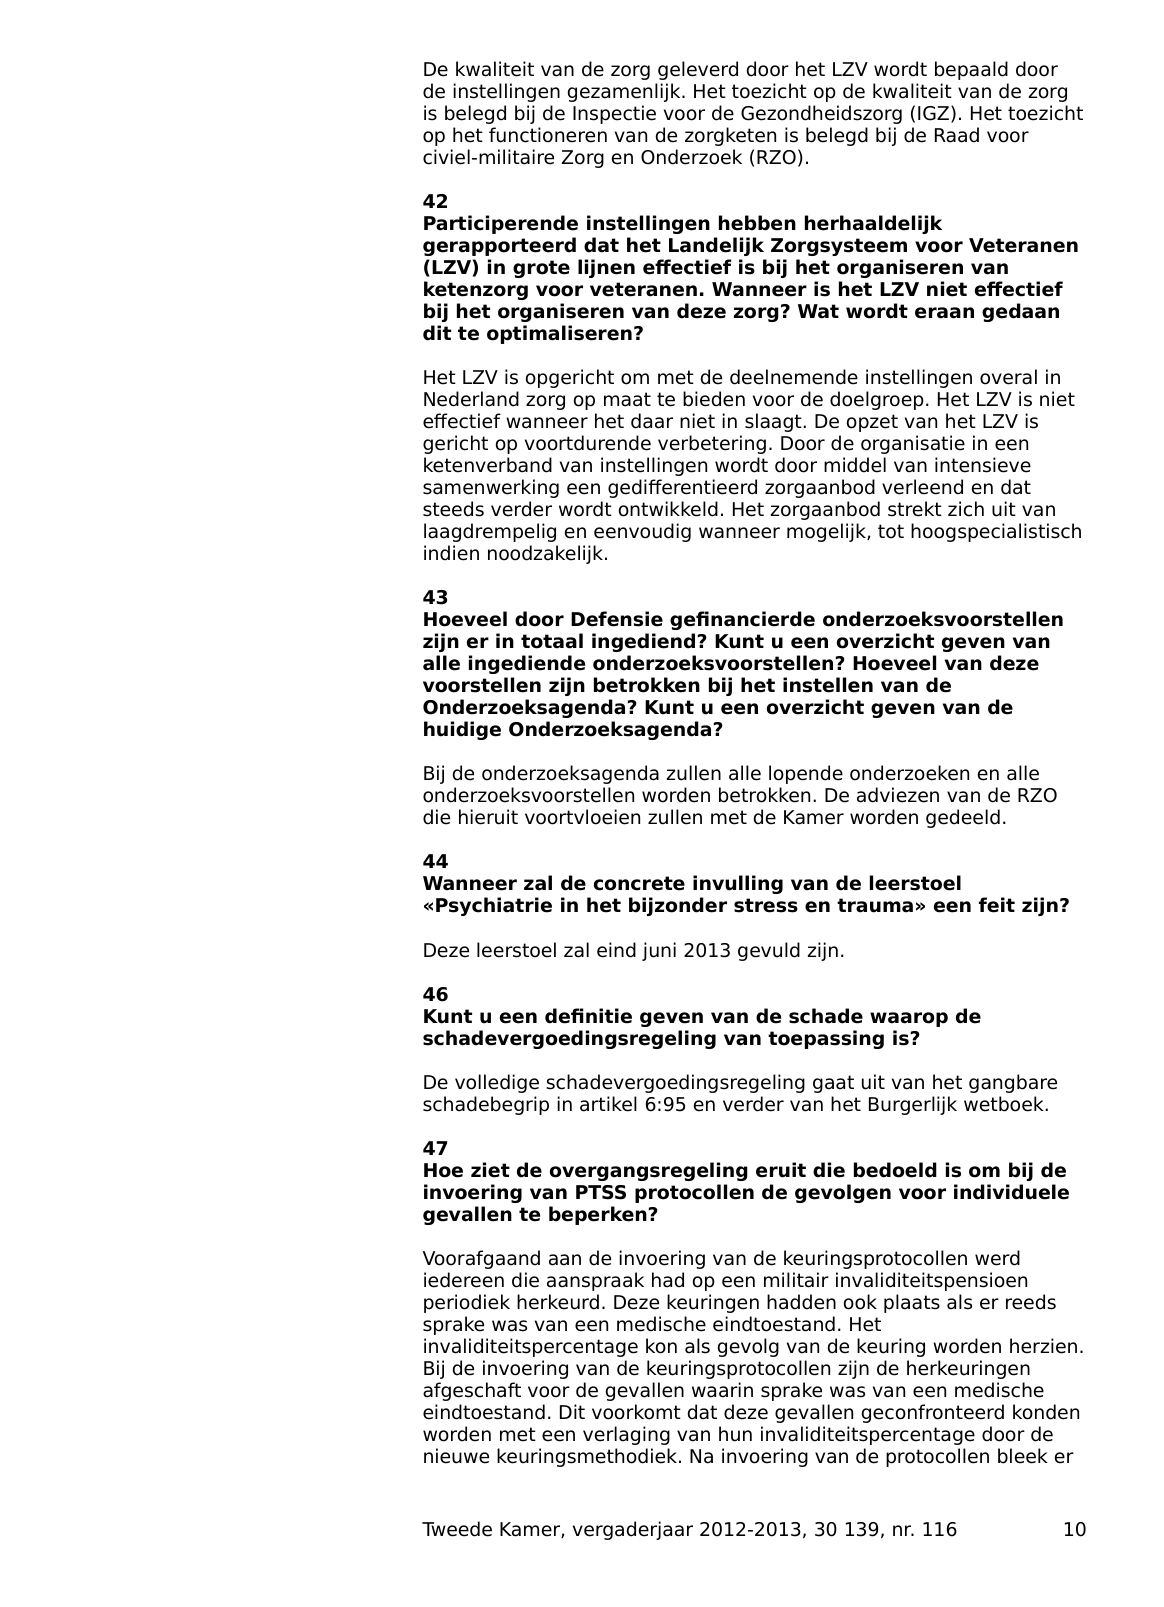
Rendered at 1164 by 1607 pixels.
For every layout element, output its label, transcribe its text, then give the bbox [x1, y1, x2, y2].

text De kwaliteit van de zorg geleverd door het LZV wordt bepaald door de instellingen gezamenlijk. Het toezicht op de kwaliteit van de zorg is belegd bij de Inspectie voor de Gezondheidszorg (IGZ). Het toezicht op het functioneren van de zorgketen is belegd bij de Raad voor civiel-militaire Zorg en Onderzoek (RZO). [422, 59, 1087, 169]
text Het LZV is opgericht om met de deelnemende instellingen overal in Nederland zorg op maat te bieden voor de doelgroep. Het LZV is niet effectief wanneer het daar niet in slaagt. De opzet van het LZV is gericht op voortdurende verbetering. Door de organisatie in een ketenverband van instellingen wordt door middel van intensieve samenwerking een gedifferentieerd zorgaanbod verleend en dat steeds verder wordt ontwikkeld. Het zorgaanbod strekt zich uit van laagdrempelig en eenvoudig wanneer mogelijk, tot hoogspecialistisch indien noodzakelijk. [422, 367, 1087, 565]
text Voorafgaand aan de invoering van de keuringsprotocollen werd iedereen die aanspraak had op een militair invaliditeitspensioen periodiek herkeurd. Deze keuringen hadden ook plaats als er reeds sprake was van een medische eindtoestand. Het invaliditeitspercentage kon als gevolg van de keuring worden herzien. Bij de invoering van de keuringsprotocollen zijn de herkeuringen afgeschaft voor de gevallen waarin sprake was van een medische eindtoestand. Dit voorkomt dat deze gevallen geconfronteerd konden worden met een verlaging van hun invaliditeitspercentage door de nieuwe keuringsmethodiek. Na invoering van de protocollen bleek er [422, 1248, 1087, 1468]
text 43 [422, 587, 1087, 609]
text Hoe ziet de overgangsregeling eruit die bedoeld is om bij de invoering van PTSS protocollen de gevolgen voor individuele gevallen te beperken? [422, 1160, 1087, 1226]
text 46 [422, 984, 1087, 1006]
text Deze leerstoel zal eind juni 2013 gevuld zijn. [422, 939, 1087, 961]
text 44 [422, 851, 1087, 873]
text Bij de onderzoeksagenda zullen alle lopende onderzoeken en alle onderzoeksvoorstellen worden betrokken. De adviezen van de RZO die hieruit voortvloeien zullen met de Kamer worden gedeeld. [422, 763, 1087, 829]
text Participerende instellingen hebben herhaaldelijk gerapporteerd dat het Landelijk Zorgsysteem voor Veteranen (LZV) in grote lijnen effectief is bij het organiseren van ketenzorg voor veteranen. Wanneer is het LZV niet effectief bij het organiseren van deze zorg? Wat wordt eraan gedaan dit te optimaliseren? [422, 213, 1087, 345]
text Kunt u een definitie geven van de schade waarop de schadevergoedingsregeling van toepassing is? [422, 1006, 1087, 1049]
text 42 [422, 191, 1087, 213]
text Hoeveel door Defensie gefinancierde onderzoeksvoorstellen zijn er in totaal ingediend? Kunt u een overzicht geven van alle ingediende onderzoeksvoorstellen? Hoeveel van deze voorstellen zijn betrokken bij het instellen van de Onderzoeksagenda? Kunt u een overzicht geven van de huidige Onderzoeksagenda? [422, 609, 1087, 741]
text 47 [422, 1138, 1087, 1160]
text Wanneer zal de concrete invulling van de leerstoel «Psychiatrie in het bijzonder stress en trauma» een feit zijn? [422, 873, 1087, 917]
text De volledige schadevergoedingsregeling gaat uit van het gangbare schadebegrip in artikel 6:95 en verder van het Burgerlijk wetboek. [422, 1072, 1087, 1116]
